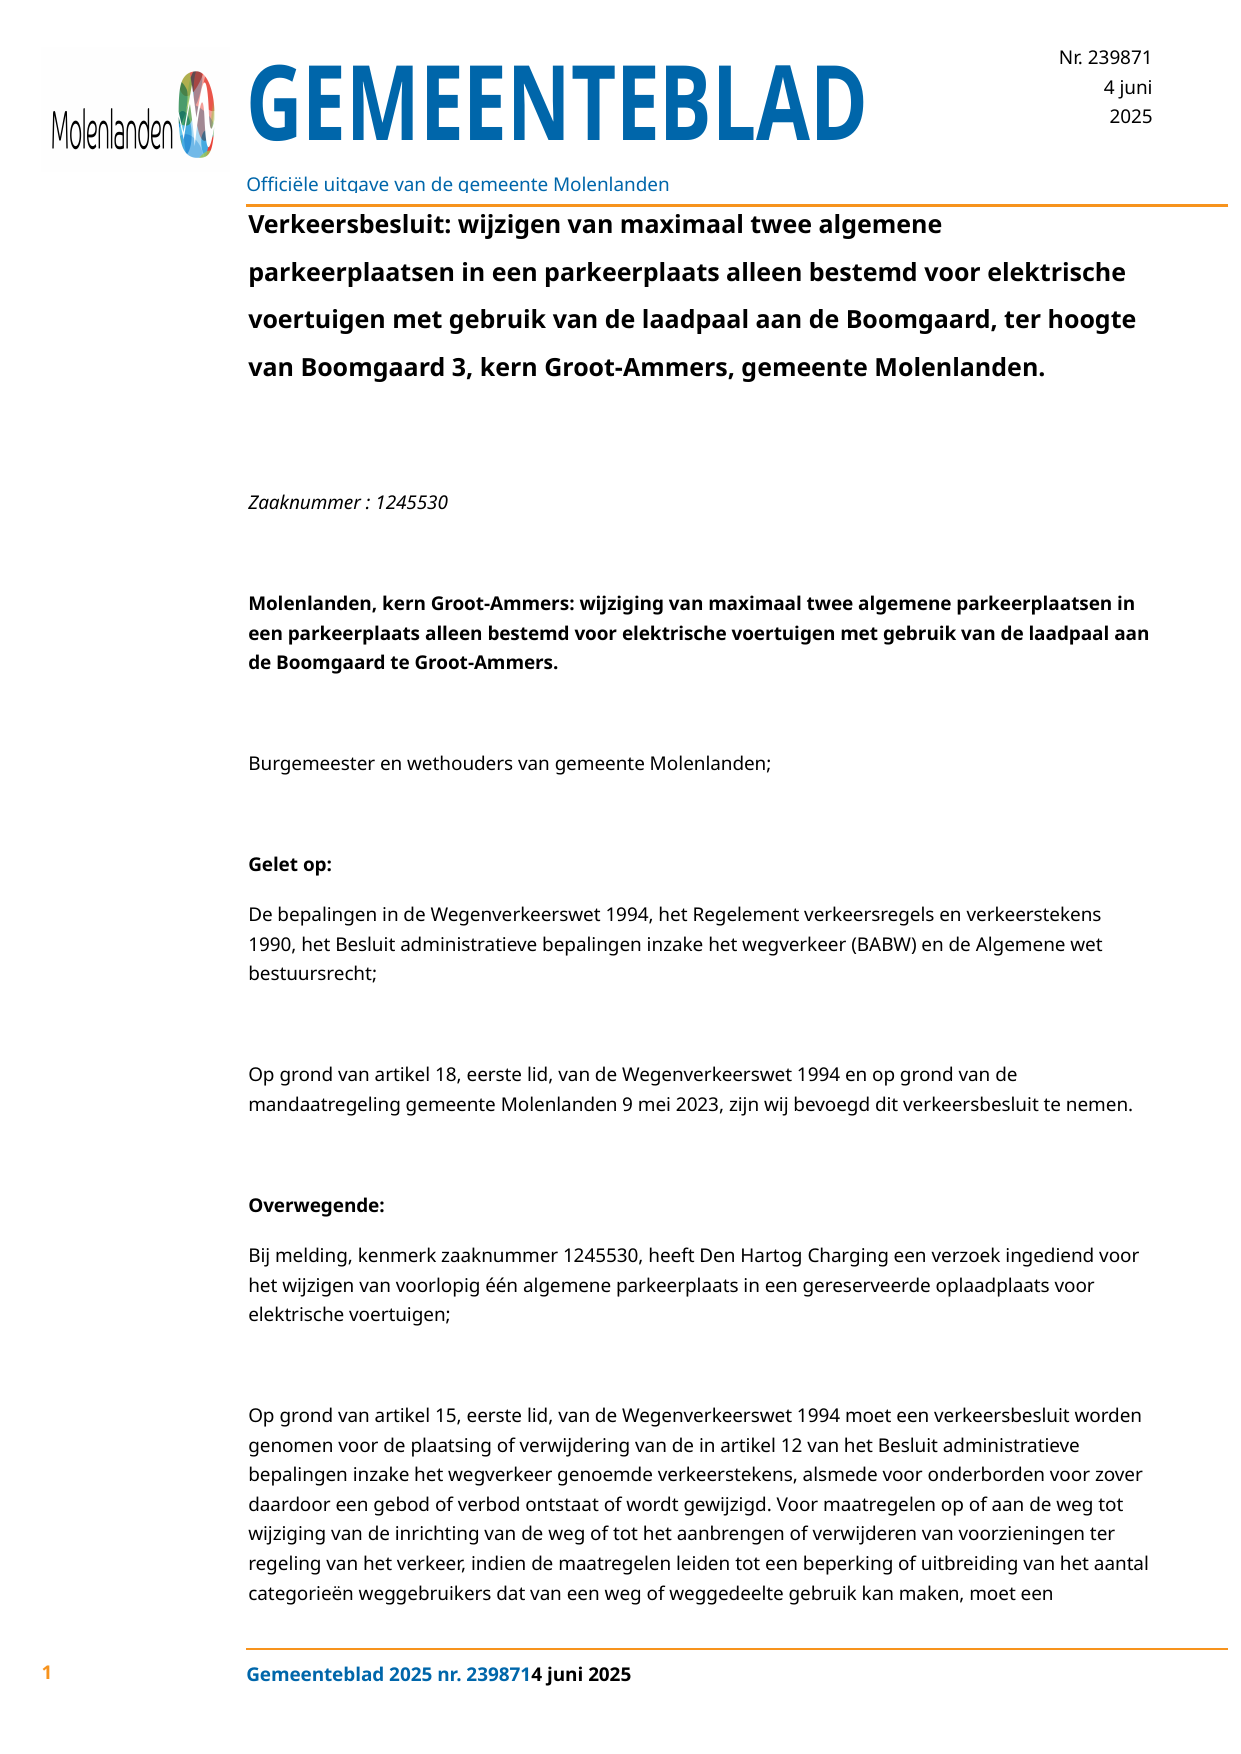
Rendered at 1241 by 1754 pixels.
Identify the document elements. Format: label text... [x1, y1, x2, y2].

text De bepalingen in de Wegenverkeerswet 1994, het Regelement verkeersregels en verkeerstekens 1990, het Besluit administratieve bepalingen inzake het wegverkeer (BABW) en de Algemene wet bestuursrecht; [248, 901, 1152, 986]
text Bij melding, kenmerk zaaknummer 1245530, heeft Den Hartog Charging een verzoek ingediend voor het wijzigen van voorlopig één algemene parkeerplaats in een gereserveerde oplaadplaats voor elektrische voertuigen; [248, 1242, 1152, 1327]
text Verkeersbesluit: wijzigen van maximaal twee algemene parkeerplaatsen in een parkeerplaats alleen bestemd voor elektrische voertuigen met gebruik van de laadpaal aan de Boomgaard, ter hoogte van Boomgaard 3, kern Groot-Ammers, gemeente Molenlanden. [248, 207, 1152, 384]
text Op grond van artikel 18, eerste lid, van de Wegenverkeerswet 1994 en op grond van de mandaatregeling gemeente Molenlanden 9 mei 2023, zijn wij bevoegd dit verkeersbesluit te nemen. [248, 1061, 1152, 1117]
text Molenlanden, kern Groot-Ammers: wijziging van maximaal twee algemene parkeerplaatsen in een parkeerplaats alleen bestemd voor elektrische voertuigen met gebruik van de laadpaal aan de Boomgaard te Groot-Ammers. [248, 590, 1152, 675]
text Op grond van artikel 15, eerste lid, van de Wegenverkeerswet 1994 moet een verkeersbesluit worden genomen voor de plaatsing of verwijdering van de in artikel 12 van het Besluit administratieve bepalingen inzake het wegverkeer genoemde verkeerstekens, alsmede voor onderborden voor zover daardoor een gebod of verbod ontstaat of wordt gewijzigd. Voor maatregelen op of aan de weg tot wijziging van de inrichting van de weg of tot het aanbrengen of verwijderen van voorzieningen ter regeling van het verkeer, indien de maatregelen leiden tot een beperking of uitbreiding van het aantal categorieën weggebruikers dat van een weg of weggedeelte gebruik kan maken, moet een [248, 1402, 1152, 1605]
text Overwegende: [248, 1192, 1152, 1217]
picture [41, 47, 231, 172]
text Burgemeester en wethouders van gemeente Molenlanden; [248, 750, 1152, 776]
text Gelet op: [248, 851, 1152, 877]
text Zaaknummer : 1245530 [248, 489, 1152, 515]
